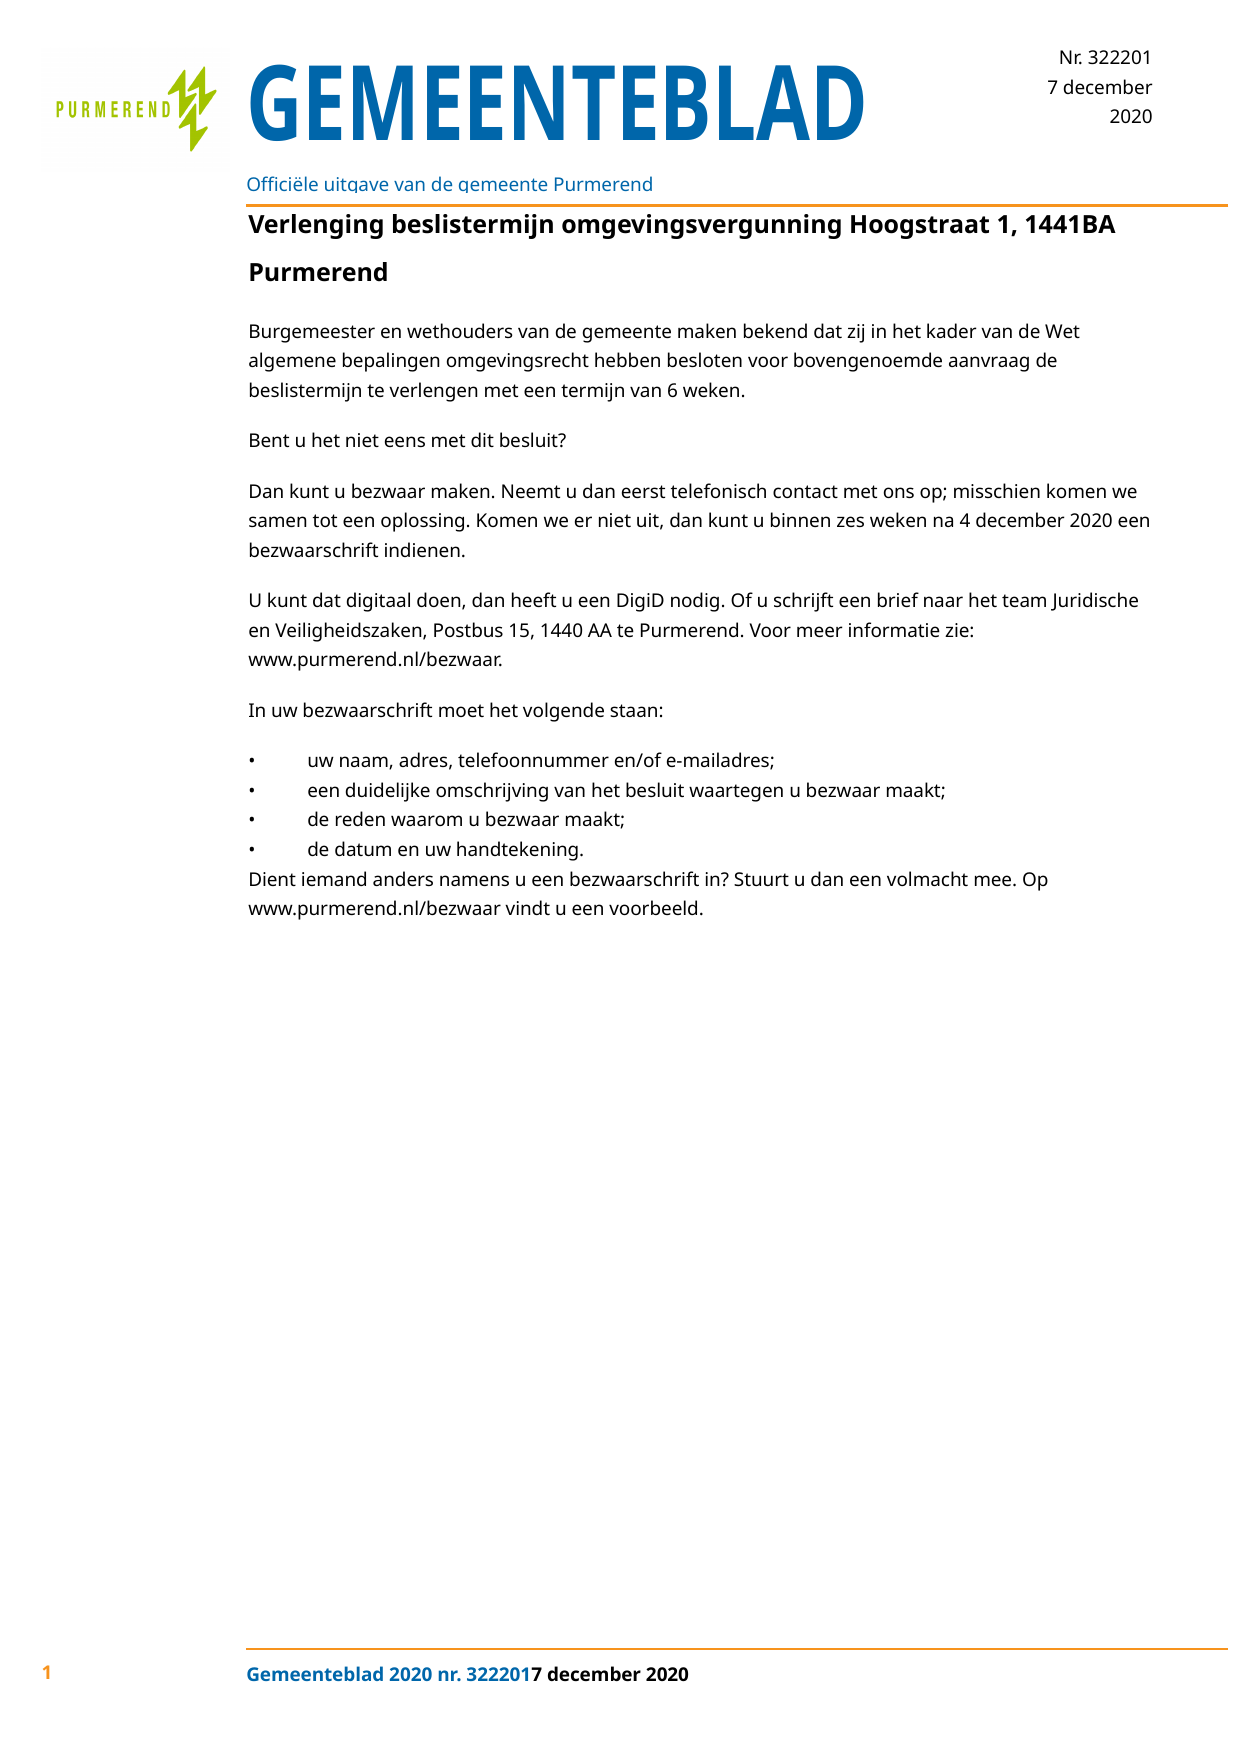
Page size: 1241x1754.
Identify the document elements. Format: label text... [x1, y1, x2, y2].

text Verlenging beslistermijn omgevingsvergunning Hoogstraat 1, 1441BA Purmerend [248, 207, 1152, 288]
list de datum en uw handtekening. [248, 836, 1152, 862]
text Dan kunt u bezwaar maken. Neemt u dan eerst telefonisch contact met ons op; misschien komen we samen tot een oplossing. Komen we er niet uit, dan kunt u binnen zes weken na 4 december 2020 een bezwaarschrift indienen. [248, 478, 1152, 563]
text Bent u het niet eens met dit besluit? [248, 427, 1152, 453]
picture [41, 47, 231, 172]
text Burgemeester en wethouders van de gemeente maken bekend dat zij in het kader van de Wet algemene bepalingen omgevingsrecht hebben besloten voor bovengenoemde aanvraag de beslistermijn te verlengen met een termijn van 6 weken. [248, 318, 1152, 403]
text In uw bezwaarschrift moet het volgende staan: [248, 697, 1152, 723]
text U kunt dat digitaal doen, dan heeft u een DigiD nodig. Of u schrijft een brief naar het team Juridische en Veiligheidszaken, Postbus 15, 1440 AA te Purmerend. Voor meer informatie zie: www.purmerend.nl/bezwaar. [248, 587, 1152, 672]
list de reden waarom u bezwaar maakt; [248, 807, 1152, 832]
list een duidelijke omschrijving van het besluit waartegen u bezwaar maakt; [248, 777, 1152, 803]
list uw naam, adres, telefoonnummer en/of e-mailadres; [248, 747, 1152, 773]
text Dient iemand anders namens u een bezwaarschrift in? Stuurt u dan een volmacht mee. Op www.purmerend.nl/bezwaar vindt u een voorbeeld. [248, 866, 1152, 921]
